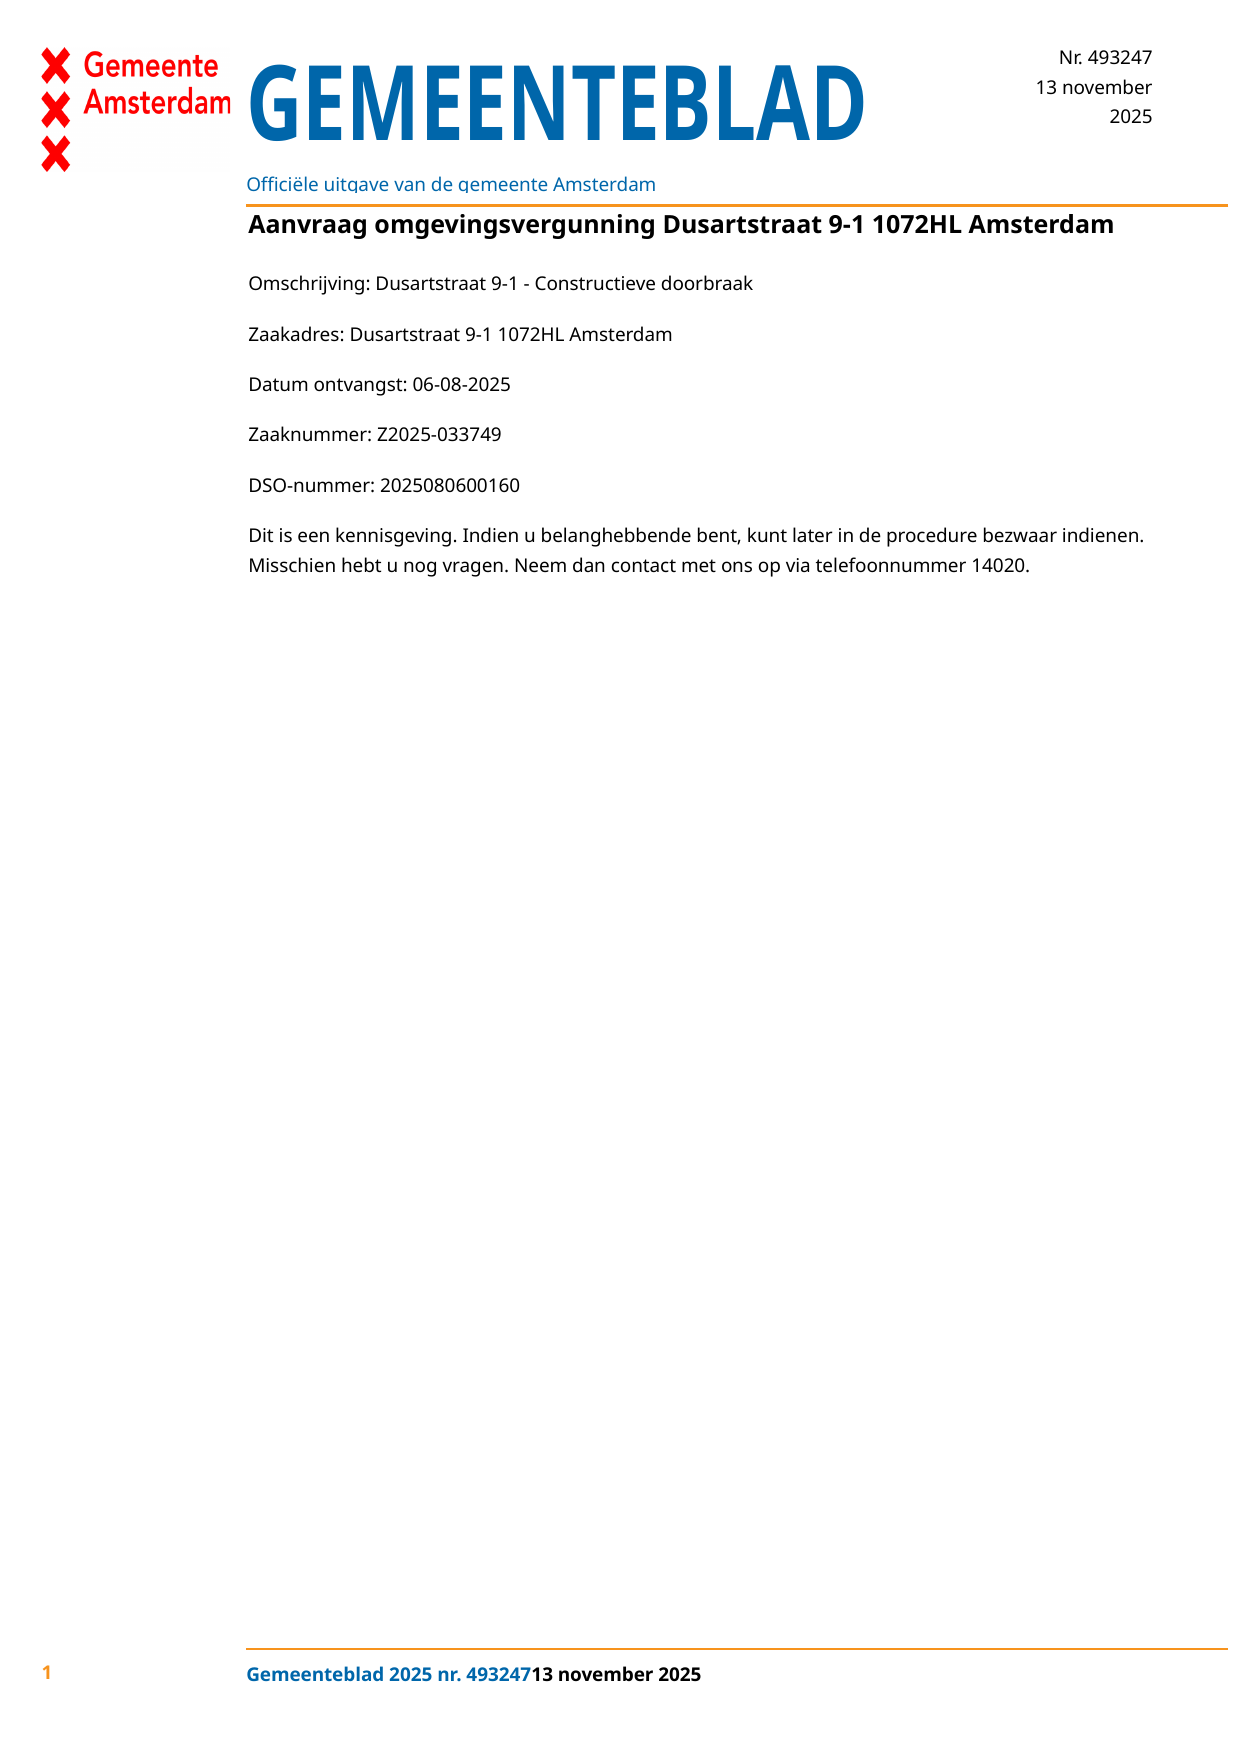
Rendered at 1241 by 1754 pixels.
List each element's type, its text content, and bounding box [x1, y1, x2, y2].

text Aanvraag omgevingsvergunning Dusartstraat 9-1 1072HL Amsterdam [248, 207, 1152, 241]
picture [41, 47, 231, 172]
text Zaakadres: Dusartstraat 9-1 1072HL Amsterdam [248, 321, 1152, 346]
text Zaaknummer: Z2025-033749 [248, 422, 1152, 447]
text Dit is een kennisgeving. Indien u belanghebbende bent, kunt later in de procedure bezwaar indienen. Misschien hebt u nog vragen. Neem dan contact met ons op via telefoonnummer 14020. [248, 522, 1152, 578]
text DSO-nummer: 2025080600160 [248, 472, 1152, 498]
text Datum ontvangst: 06-08-2025 [248, 371, 1152, 397]
text Omschrijving: Dusartstraat 9-1 - Constructieve doorbraak [248, 270, 1152, 296]
